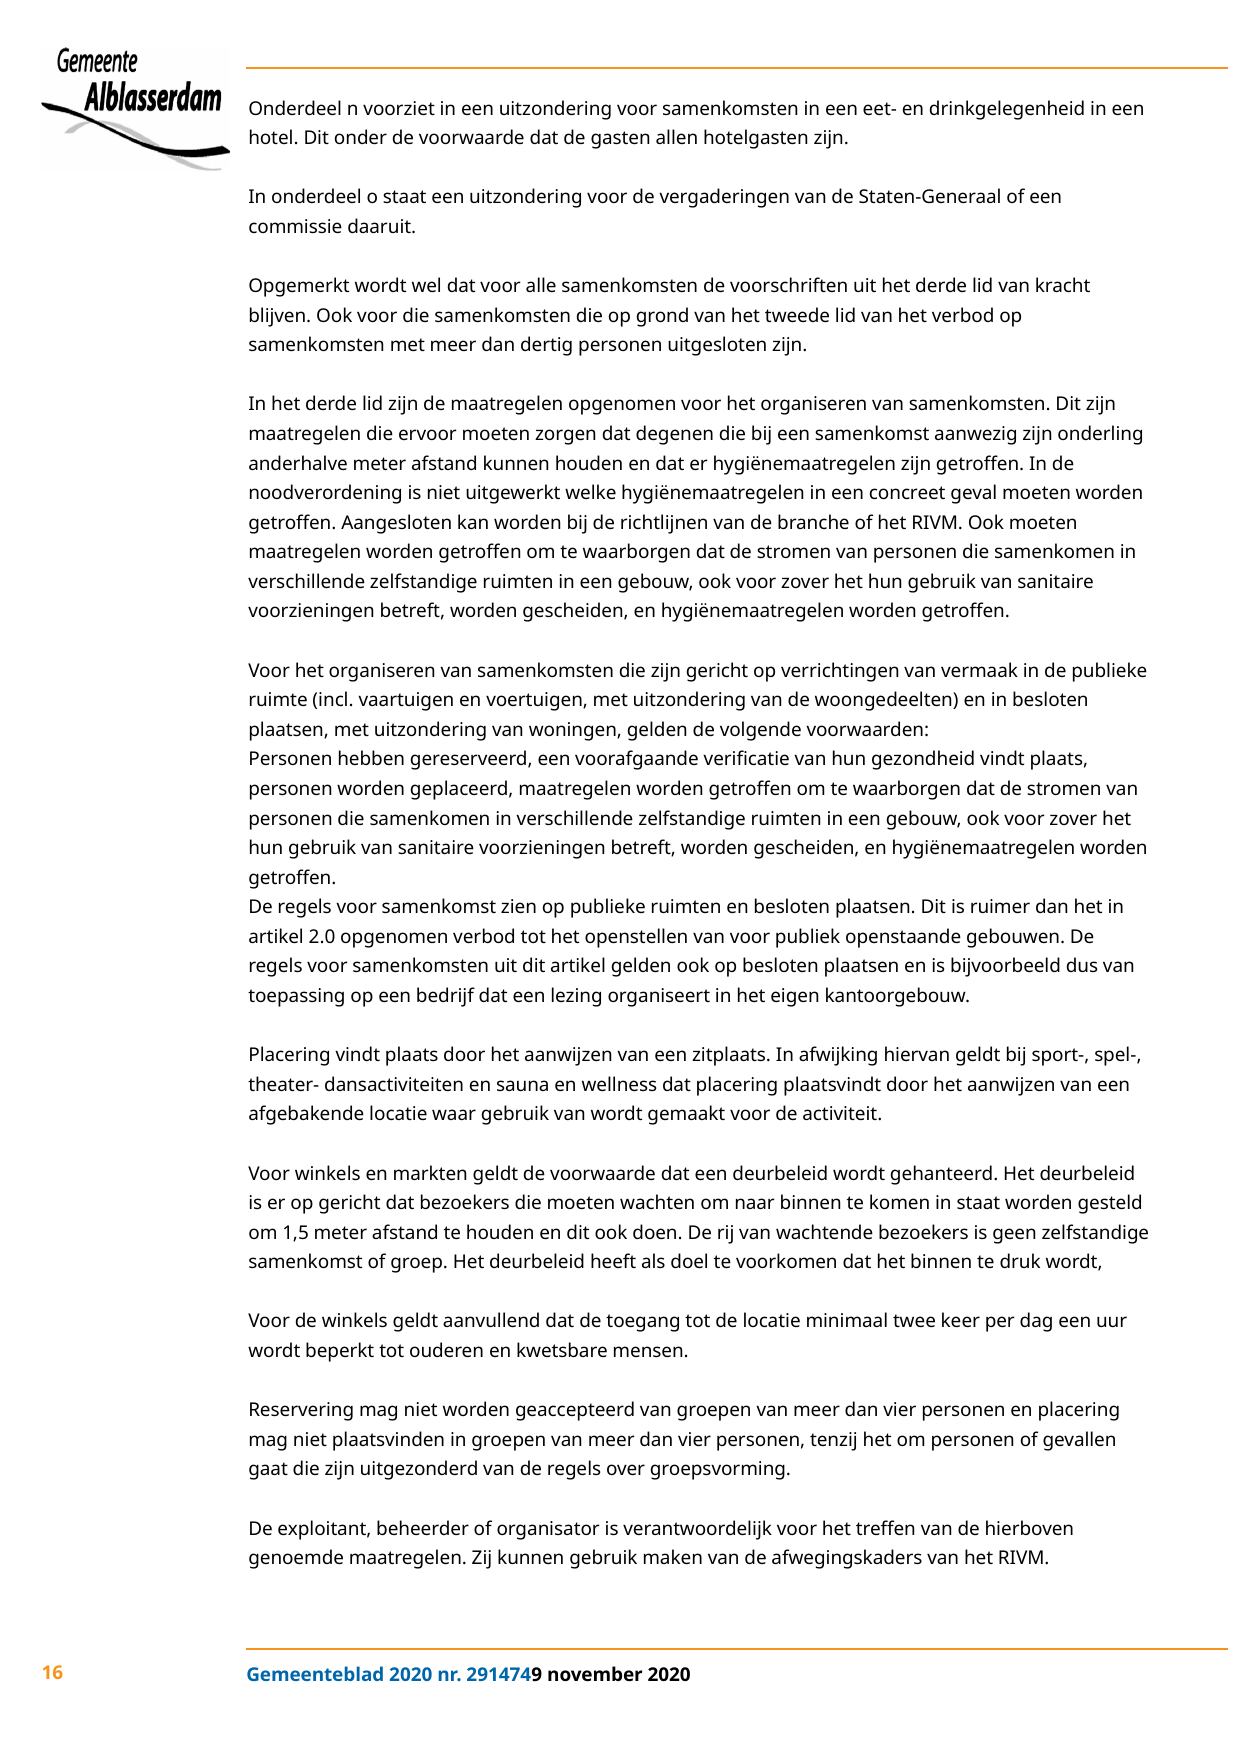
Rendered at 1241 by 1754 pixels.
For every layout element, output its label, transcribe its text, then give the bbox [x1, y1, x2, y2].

text Opgemerkt wordt wel dat voor alle samenkomsten de voorschriften uit het derde lid van kracht blijven. Ook voor die samenkomsten die op grond van het tweede lid van het verbod op samenkomsten met meer dan dertig personen uitgesloten zijn. [248, 272, 1152, 357]
text Reservering mag niet worden geaccepteerd van groepen van meer dan vier personen en placering mag niet plaatsvinden in groepen van meer dan vier personen, tenzij het om personen of gevallen gaat die zijn uitgezonderd van de regels over groepsvorming. [248, 1396, 1152, 1481]
text De regels voor samenkomst zien op publieke ruimten en besloten plaatsen. Dit is ruimer dan het in artikel 2.0 opgenomen verbod tot het openstellen van voor publiek openstaande gebouwen. De regels voor samenkomsten uit dit artikel gelden ook op besloten plaatsen en is bijvoorbeeld dus van toepassing op een bedrijf dat een lezing organiseert in het eigen kantoorgebouw. [248, 893, 1152, 1008]
text In onderdeel o staat een uitzondering voor de vergaderingen van de Staten-Generaal of een commissie daaruit. [248, 183, 1152, 239]
text Voor winkels en markten geldt de voorwaarde dat een deurbeleid wordt gehanteerd. Het deurbeleid is er op gericht dat bezoekers die moeten wachten om naar binnen te komen in staat worden gesteld om 1,5 meter afstand te houden en dit ook doen. De rij van wachtende bezoekers is geen zelfstandige samenkomst of groep. Het deurbeleid heeft als doel te voorkomen dat het binnen te druk wordt, [248, 1160, 1152, 1274]
text Voor de winkels geldt aanvullend dat de toegang tot de locatie minimaal twee keer per dag een uur wordt beperkt tot ouderen en kwetsbare mensen. [248, 1308, 1152, 1363]
text Placering vindt plaats door het aanwijzen van een zitplaats. In afwijking hiervan geldt bij sport-, spel-, theater- dansactiviteiten en sauna en wellness dat placering plaatsvindt door het aanwijzen van een afgebakende locatie waar gebruik van wordt gemaakt voor de activiteit. [248, 1041, 1152, 1126]
picture [41, 47, 231, 172]
text In het derde lid zijn de maatregelen opgenomen voor het organiseren van samenkomsten. Dit zijn maatregelen die ervoor moeten zorgen dat degenen die bij een samenkomst aanwezig zijn onderling anderhalve meter afstand kunnen houden en dat er hygiënemaatregelen zijn getroffen. In de noodverordening is niet uitgewerkt welke hygiënemaatregelen in een concreet geval moeten worden getroffen. Aangesloten kan worden bij de richtlijnen van de branche of het RIVM. Ook moeten maatregelen worden getroffen om te waarborgen dat de stromen van personen die samenkomen in verschillende zelfstandige ruimten in een gebouw, ook voor zover het hun gebruik van sanitaire voorzieningen betreft, worden gescheiden, en hygiënemaatregelen worden getroffen. [248, 391, 1152, 623]
text Personen hebben gereserveerd, een voorafgaande verificatie van hun gezondheid vindt plaats, personen worden geplaceerd, maatregelen worden getroffen om te waarborgen dat de stromen van personen die samenkomen in verschillende zelfstandige ruimten in een gebouw, ook voor zover het hun gebruik van sanitaire voorzieningen betreft, worden gescheiden, en hygiënemaatregelen worden getroffen. [248, 746, 1152, 890]
text De exploitant, beheerder of organisator is verantwoordelijk voor het treffen van de hierboven genoemde maatregelen. Zij kunnen gebruik maken van de afwegingskaders van het RIVM. [248, 1515, 1152, 1570]
text Voor het organiseren van samenkomsten die zijn gericht op verrichtingen van vermaak in de publieke ruimte (incl. vaartuigen en voertuigen, met uitzondering van de woongedeelten) en in besloten plaatsen, met uitzondering van woningen, gelden de volgende voorwaarden: [248, 657, 1152, 742]
text Onderdeel n voorziet in een uitzondering voor samenkomsten in een eet- en drinkgelegenheid in een hotel. Dit onder de voorwaarde dat de gasten allen hotelgasten zijn. [248, 95, 1152, 150]
